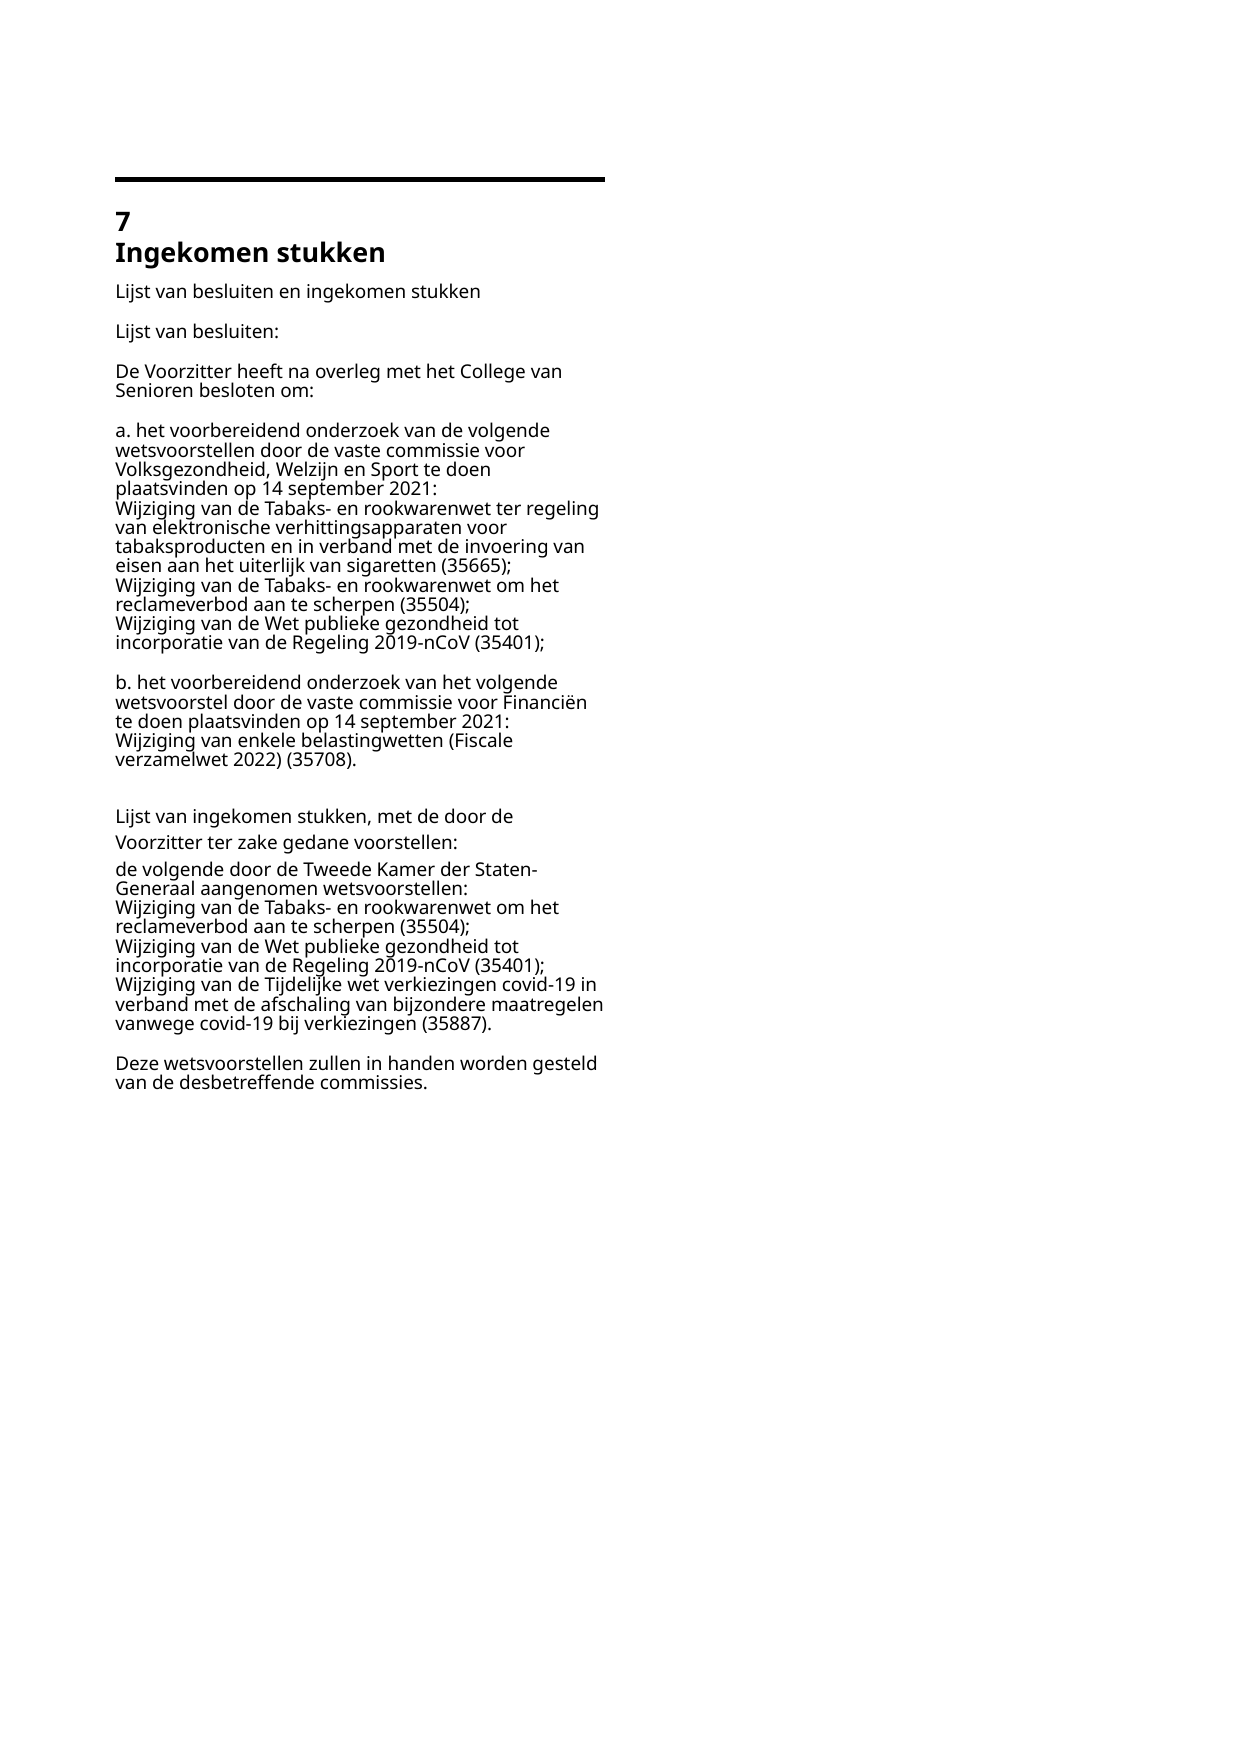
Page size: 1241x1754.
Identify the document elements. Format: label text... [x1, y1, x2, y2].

text Lijst van ingekomen stukken, met de door de Voorzitter ter zake gedane voorstellen: [115, 803, 605, 855]
text Lijst van besluiten: [115, 323, 605, 342]
text 7 [115, 203, 605, 239]
text Wijziging van de Tabaks- en rookwarenwet ter regeling van elektronische verhittingsapparaten voor tabaksproducten en in verband met de invoering van eisen aan het uiterlijk van sigaretten (35665); [115, 499, 605, 577]
text De Voorzitter heeft na overleg met het College van Senioren besloten om: [115, 363, 605, 402]
text Wijziging van de Tabaks- en rookwarenwet om het reclameverbod aan te scherpen (35504); [115, 899, 605, 938]
text Ingekomen stukken [115, 239, 605, 283]
text Wijziging van de Wet publieke gezondheid tot incorporatie van de Regeling 2019-nCoV (35401); [115, 938, 605, 976]
text Wijziging van de Wet publieke gezondheid tot incorporatie van de Regeling 2019-nCoV (35401); [115, 615, 605, 654]
text Wijziging van de Tabaks- en rookwarenwet om het reclameverbod aan te scherpen (35504); [115, 577, 605, 615]
text de volgende door de Tweede Kamer der Staten-Generaal aangenomen wetsvoorstellen: [115, 861, 605, 899]
text b. het voorbereidend onderzoek van het volgende wetsvoorstel door de vaste commissie voor Financiën te doen plaatsvinden op 14 september 2021: [115, 674, 605, 732]
text Wijziging van de Tijdelijke wet verkiezingen covid-19 in verband met de afschaling van bijzondere maatregelen vanwege covid-19 bij verkiezingen (35887). [115, 976, 605, 1034]
text a. het voorbereidend onderzoek van de volgende wetsvoorstellen door de vaste commissie voor Volksgezondheid, Welzijn en Sport te doen plaatsvinden op 14 september 2021: [115, 422, 605, 499]
text Wijziging van enkele belastingwetten (Fiscale verzamelwet 2022) (35708). [115, 732, 605, 771]
text Lijst van besluiten en ingekomen stukken [115, 283, 605, 302]
text Deze wetsvoorstellen zullen in handen worden gesteld van de desbetreffende commissies. [115, 1055, 605, 1093]
